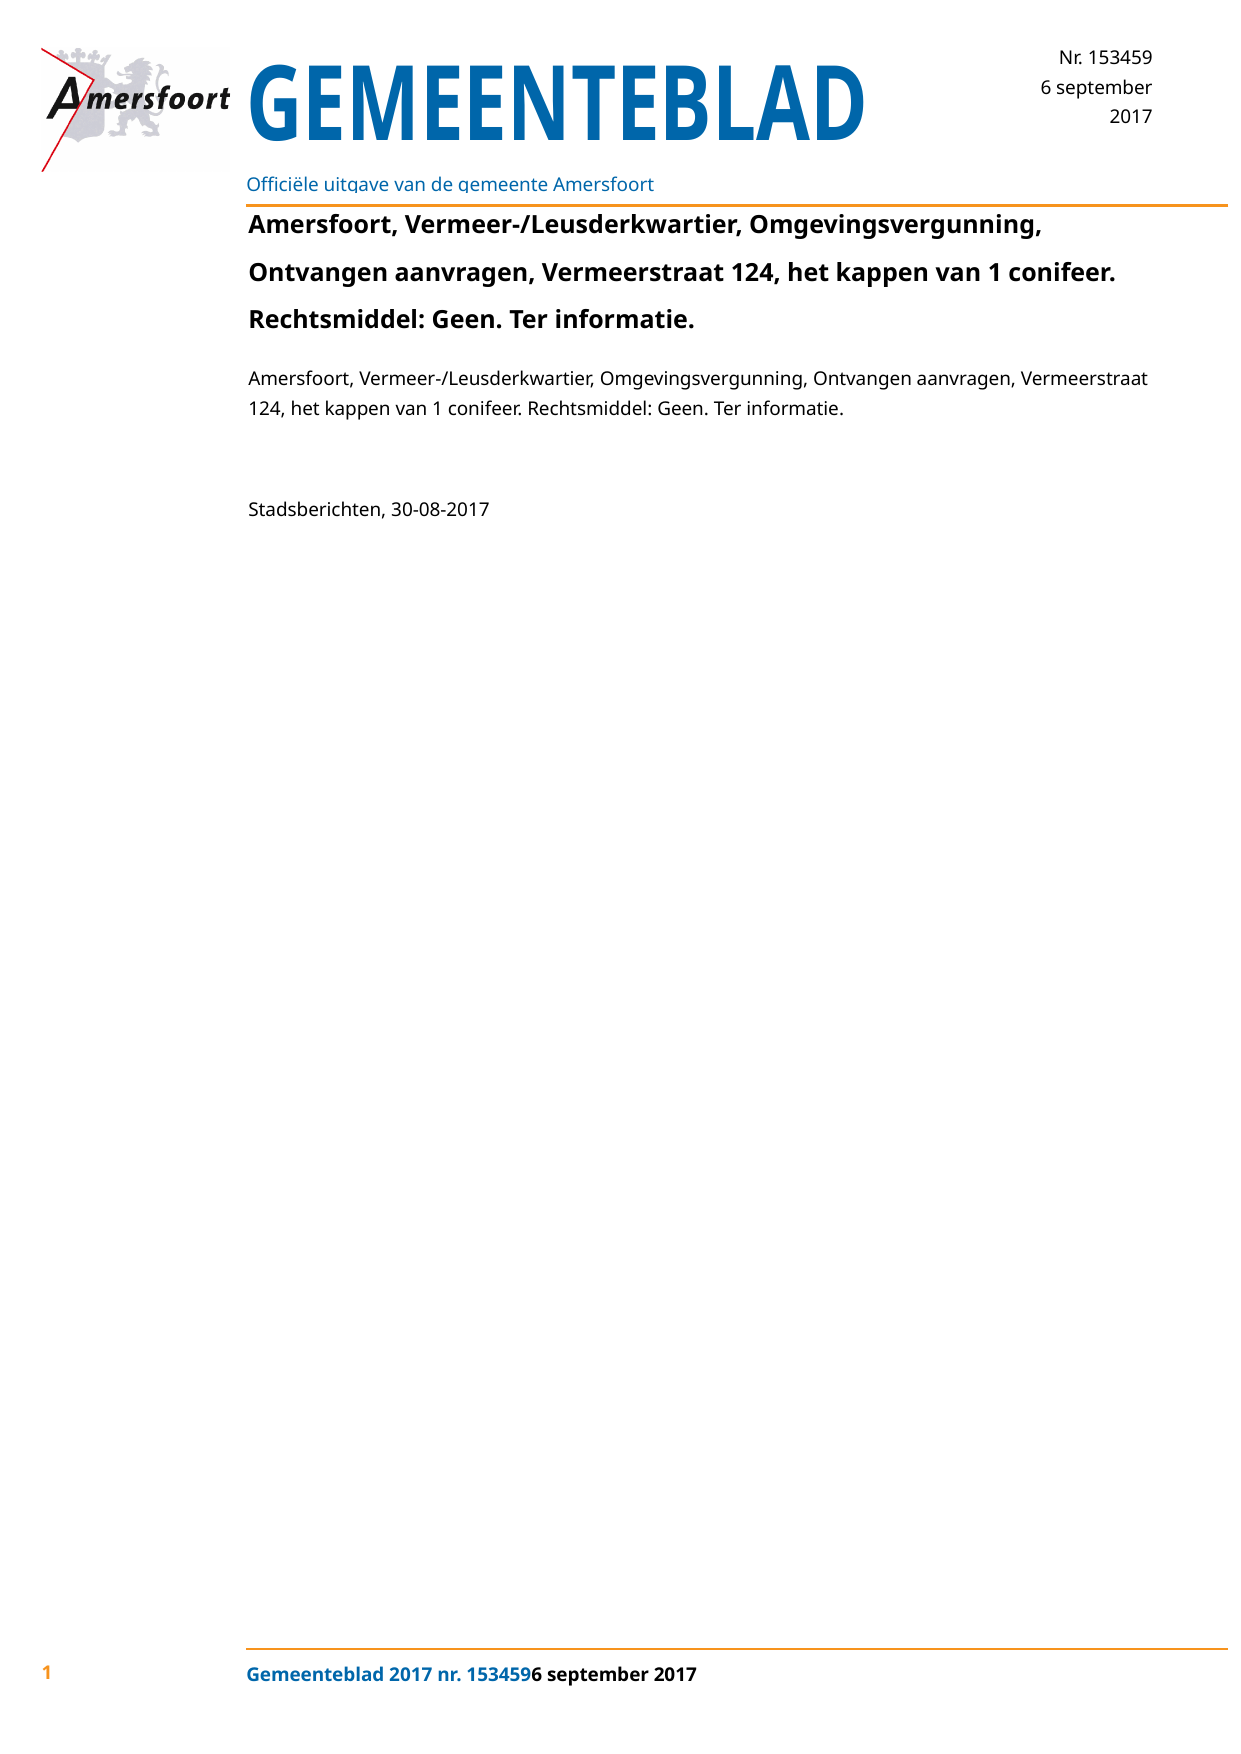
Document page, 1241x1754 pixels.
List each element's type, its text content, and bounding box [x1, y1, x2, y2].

picture [41, 47, 231, 172]
text Amersfoort, Vermeer-/Leusderkwartier, Omgevingsvergunning, Ontvangen aanvragen, Vermeerstraat 124, het kappen van 1 conifeer. Rechtsmiddel: Geen. Ter informatie. [248, 207, 1152, 336]
text Stadsberichten, 30-08-2017 [248, 496, 1152, 522]
text Amersfoort, Vermeer-/Leusderkwartier, Omgevingsvergunning, Ontvangen aanvragen, Vermeerstraat 124, het kappen van 1 conifeer. Rechtsmiddel: Geen. Ter informatie. [248, 366, 1152, 421]
